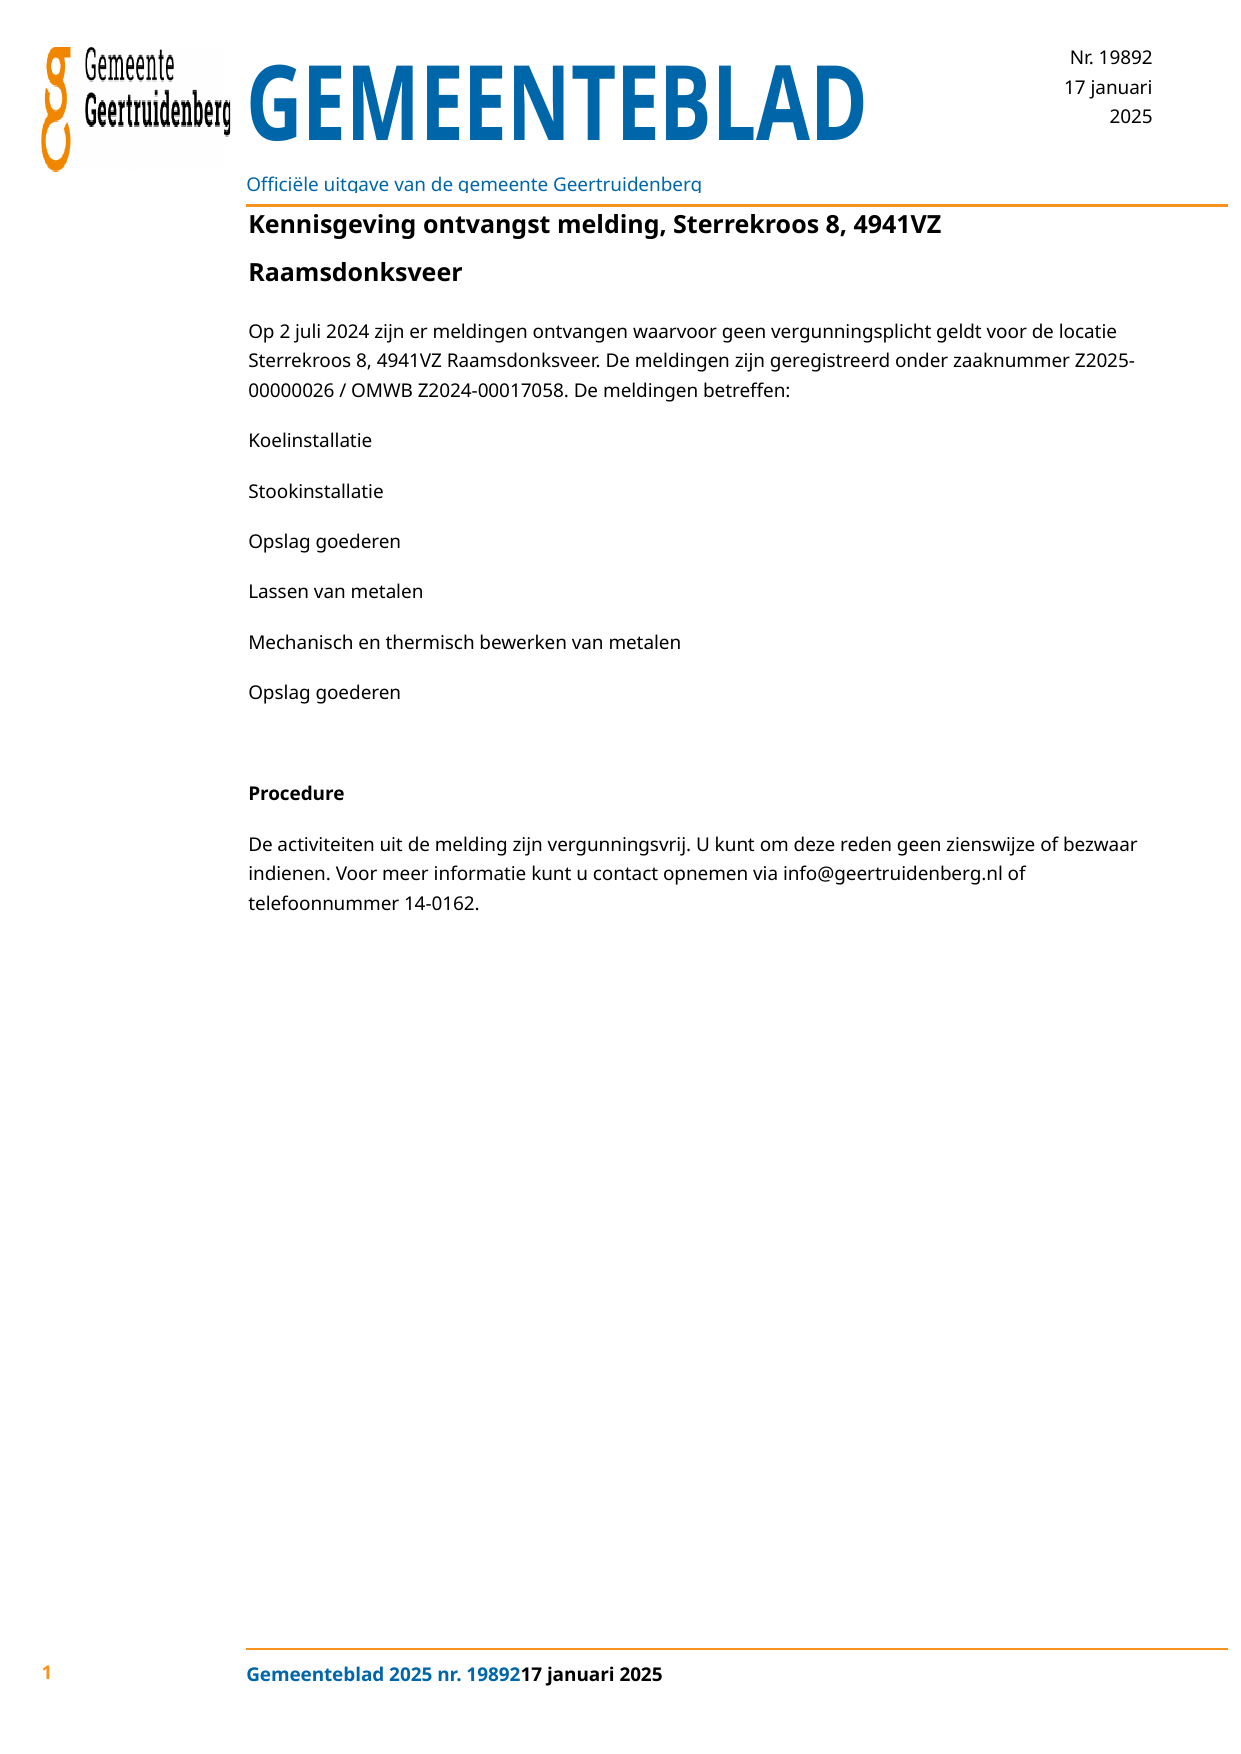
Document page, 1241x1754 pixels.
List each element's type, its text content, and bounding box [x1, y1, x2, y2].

text Kennisgeving ontvangst melding, Sterrekroos 8, 4941VZ Raamsdonksveer [248, 207, 1152, 288]
text Mechanisch en thermisch bewerken van metalen [248, 629, 1152, 655]
text De activiteiten uit de melding zijn vergunningsvrij. U kunt om deze reden geen zienswijze of bezwaar indienen. Voor meer informatie kunt u contact opnemen via info@geertruidenberg.nl of telefoonnummer 14-0162. [248, 831, 1152, 916]
text Procedure [248, 780, 1152, 806]
text Opslag goederen [248, 528, 1152, 554]
text Op 2 juli 2024 zijn er meldingen ontvangen waarvoor geen vergunningsplicht geldt voor de locatie Sterrekroos 8, 4941VZ Raamsdonksveer. De meldingen zijn geregistreerd onder zaaknummer Z2025-00000026 / OMWB Z2024-00017058. De meldingen betreffen: [248, 318, 1152, 403]
text Stookinstallatie [248, 478, 1152, 504]
text Opslag goederen [248, 679, 1152, 705]
picture [41, 47, 231, 172]
text Lassen van metalen [248, 579, 1152, 604]
text Koelinstallatie [248, 427, 1152, 453]
